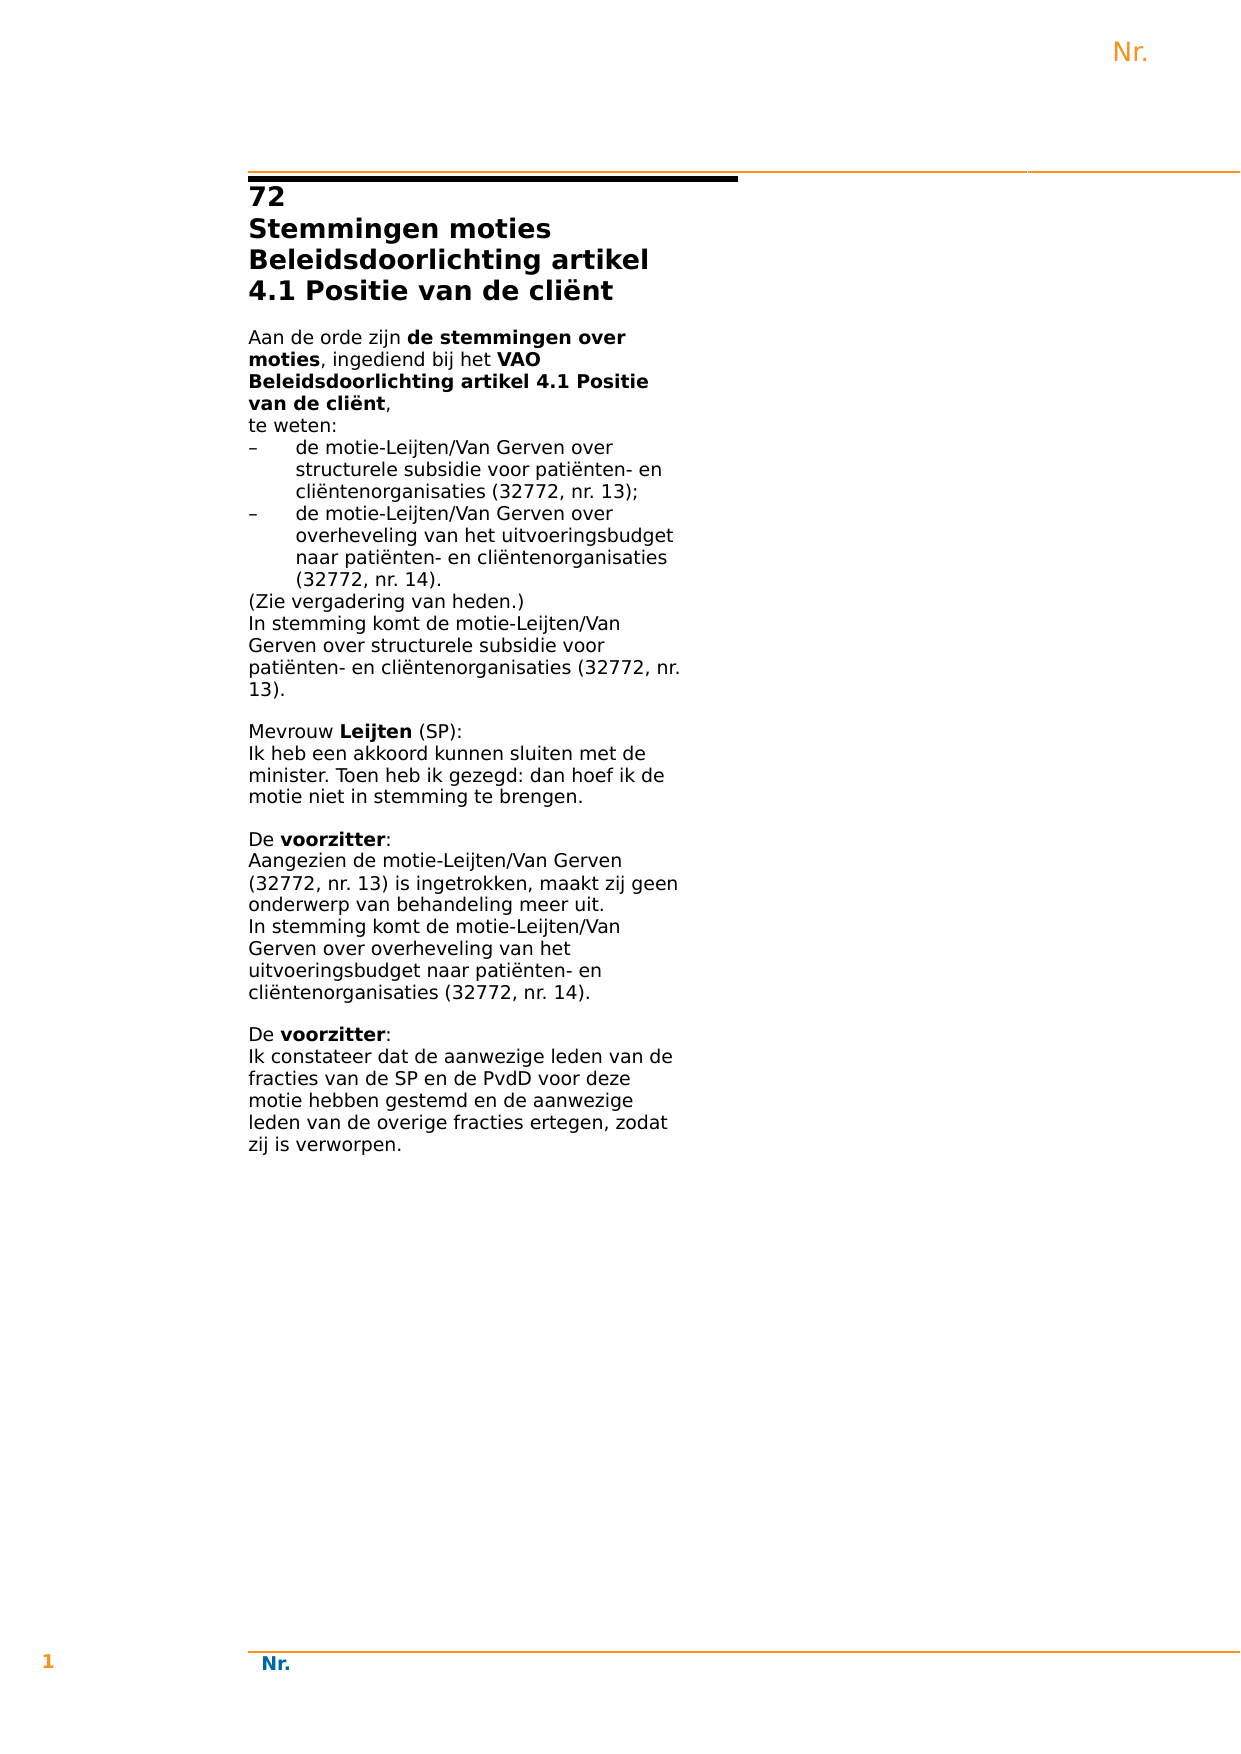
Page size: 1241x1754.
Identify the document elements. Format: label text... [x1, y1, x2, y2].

text Ik constateer dat de aanwezige leden van de fracties van de SP en de PvdD voor deze motie hebben gestemd en de aanwezige leden van de overige fracties ertegen, zodat zij is verworpen. [248, 1046, 691, 1156]
text Ik heb een akkoord kunnen sluiten met de minister. Toen heb ik gezegd: dan hoef ik de motie niet in stemming te brengen. [248, 742, 691, 808]
text Aan de orde zijn de stemmingen over moties, ingediend bij het VAO Beleidsdoorlichting artikel 4.1 Positie van de cliënt, [248, 327, 691, 415]
text In stemming komt de motie-Leijten/Van Gerven over overheveling van het uitvoeringsbudget naar patiënten- en cliëntenorganisaties (32772, nr. 14). [248, 916, 691, 1004]
text Aangezien de motie-Leijten/Van Gerven (32772, nr. 13) is ingetrokken, maakt zij geen onderwerp van behandeling meer uit. [248, 850, 691, 916]
text (Zie vergadering van heden.) [248, 591, 691, 613]
list de motie-Leijten/Van Gerven over structurele subsidie voor patiënten- en cliëntenorganisaties (32772, nr. 13); [248, 437, 691, 503]
text Mevrouw Leijten (SP): [248, 721, 691, 742]
text De voorzitter: [248, 1024, 691, 1046]
title 72 Stemmingen moties Beleidsdoorlichting artikel 4.1 Positie van de cliënt [248, 182, 691, 307]
text In stemming komt de motie-Leijten/Van Gerven over structurele subsidie voor patiënten- en cliëntenorganisaties (32772, nr. 13). [248, 613, 691, 701]
text te weten: [248, 415, 691, 437]
text De voorzitter: [248, 828, 691, 850]
list de motie-Leijten/Van Gerven over overheveling van het uitvoeringsbudget naar patiënten- en cliëntenorganisaties (32772, nr. 14). [248, 503, 691, 591]
